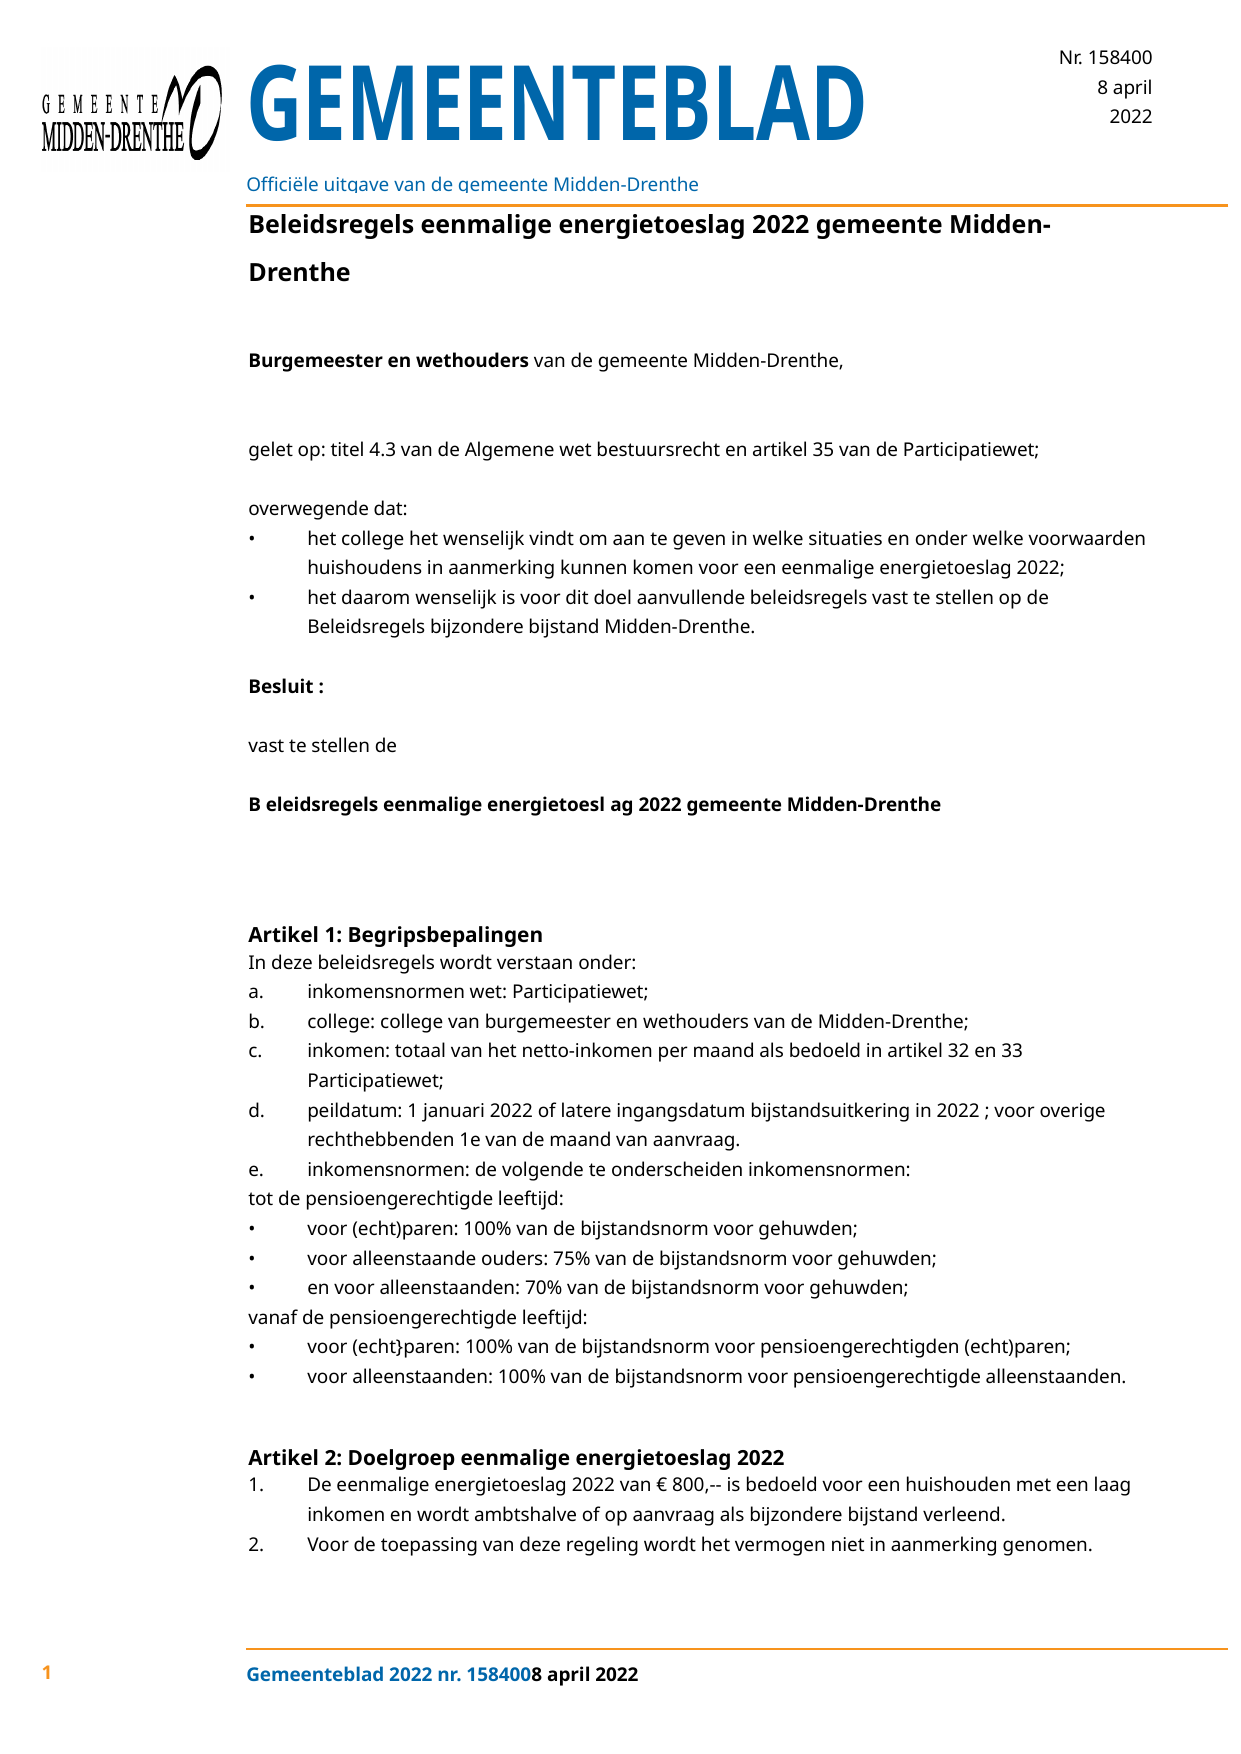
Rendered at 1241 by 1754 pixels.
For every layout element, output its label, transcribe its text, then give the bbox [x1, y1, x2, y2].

text tot de pensioengerechtigde leeftijd: [248, 1186, 1152, 1211]
list en voor alleenstaanden: 70% van de bijstandsnorm voor gehuwden; [248, 1274, 1152, 1300]
text Artikel 2: Doelgroep eenmalige energietoeslag 2022 [248, 1443, 1152, 1472]
list voor alleenstaanden: 100% van de bijstandsnorm voor pensioengerechtigde alleenstaanden. [248, 1363, 1152, 1389]
text gelet op: titel 4.3 van de Algemene wet bestuursrecht en artikel 35 van de Participatiewet; [248, 436, 1152, 462]
list peildatum: 1 januari 2022 of latere ingangsdatum bijstandsuitkering in 2022 ; voor overige rechthebbenden 1e van de maand van aanvraag. [248, 1097, 1152, 1152]
picture [41, 47, 231, 172]
list college: college van burgemeester en wethouders van de Midden-Drenthe; [248, 1008, 1152, 1034]
list het college het wenselijk vindt om aan te geven in welke situaties en onder welke voorwaarden huishoudens in aanmerking kunnen komen voor een eenmalige energietoeslag 2022; [248, 525, 1152, 580]
list inkomensnormen wet: Participatiewet; [248, 978, 1152, 1004]
text B eleidsregels eenmalige energietoesl ag 2022 gemeente Midden-Drenthe [248, 791, 1152, 817]
text Beleidsregels eenmalige energietoeslag 2022 gemeente Midden-Drenthe [248, 207, 1152, 288]
text Artikel 1: Begripsbepalingen [248, 921, 1152, 949]
list voor (echt)paren: 100% van de bijstandsnorm voor gehuwden; [248, 1215, 1152, 1241]
list voor alleenstaande ouders: 75% van de bijstandsnorm voor gehuwden; [248, 1245, 1152, 1271]
list voor (echt}paren: 100% van de bijstandsnorm voor pensioengerechtigden (echt)paren; [248, 1333, 1152, 1359]
text vanaf de pensioengerechtigde leeftijd: [248, 1304, 1152, 1330]
list inkomensnormen: de volgende te onderscheiden inkomensnormen: [248, 1156, 1152, 1182]
text Burgemeester en wethouders van de gemeente Midden-Drenthe, [248, 347, 1152, 373]
text overwegende dat: [248, 495, 1152, 521]
list De eenmalige energietoeslag 2022 van € 800,-- is bedoeld voor een huishouden met een laag inkomen en wordt ambtshalve of op aanvraag als bijzondere bijstand verleend. [248, 1472, 1152, 1527]
list inkomen: totaal van het netto-inkomen per maand als bedoeld in artikel 32 en 33 Participatiewet; [248, 1038, 1152, 1093]
text In deze beleidsregels wordt verstaan onder: [248, 949, 1152, 975]
list Voor de toepassing van deze regeling wordt het vermogen niet in aanmerking genomen. [248, 1531, 1152, 1556]
text vast te stellen de [248, 732, 1152, 758]
text Besluit : [248, 673, 1152, 699]
list het daarom wenselijk is voor dit doel aanvullende beleidsregels vast te stellen op de Beleidsregels bijzondere bijstand Midden-Drenthe. [248, 584, 1152, 639]
